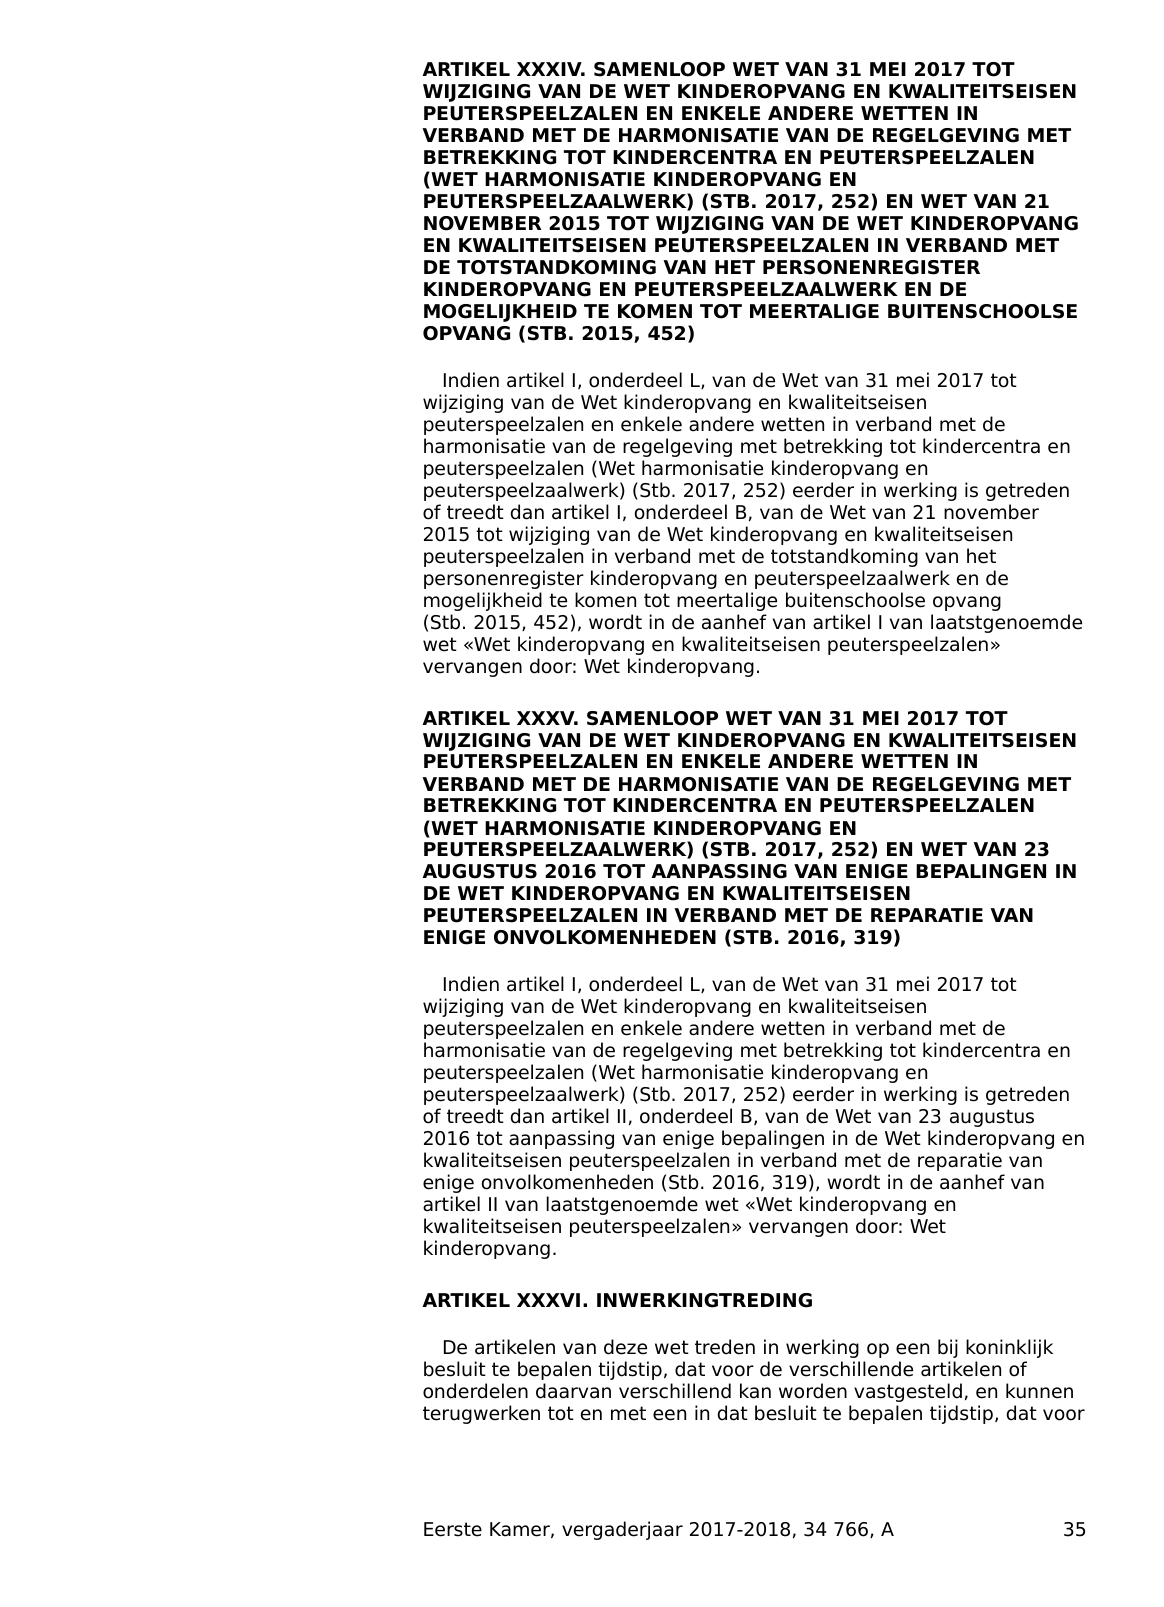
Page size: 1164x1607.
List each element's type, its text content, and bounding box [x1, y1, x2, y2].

subtitle ARTIKEL XXXV. SAMENLOOP WET VAN 31 MEI 2017 TOT WIJZIGING VAN DE WET KINDEROPVANG EN KWALITEITSEISEN PEUTERSPEELZALEN EN ENKELE ANDERE WETTEN IN VERBAND MET DE HARMONISATIE VAN DE REGELGEVING MET BETREKKING TOT KINDERCENTRA EN PEUTERSPEELZALEN (WET HARMONISATIE KINDEROPVANG EN PEUTERSPEELZAALWERK) (STB. 2017, 252) EN WET VAN 23 AUGUSTUS 2016 TOT AANPASSING VAN ENIGE BEPALINGEN IN DE WET KINDEROPVANG EN KWALITEITSEISEN PEUTERSPEELZALEN IN VERBAND MET DE REPARATIE VAN ENIGE ONVOLKOMENHEDEN (STB. 2016, 319) [422, 707, 1087, 949]
text Indien artikel I, onderdeel L, van de Wet van 31 mei 2017 tot wijziging van de Wet kinderopvang en kwaliteitseisen peuterspeelzalen en enkele andere wetten in verband met de harmonisatie van de regelgeving met betrekking tot kindercentra en peuterspeelzalen (Wet harmonisatie kinderopvang en peuterspeelzaalwerk) (Stb. 2017, 252) eerder in werking is getreden of treedt dan artikel II, onderdeel B, van de Wet van 23 augustus 2016 tot aanpassing van enige bepalingen in de Wet kinderopvang en kwaliteitseisen peuterspeelzalen in verband met de reparatie van enige onvolkomenheden (Stb. 2016, 319), wordt in de aanhef van artikel II van laatstgenoemde wet «Wet kinderopvang en kwaliteitseisen peuterspeelzalen» vervangen door: Wet kinderopvang. [422, 974, 1087, 1260]
text De artikelen van deze wet treden in werking op een bij koninklijk besluit te bepalen tijdstip, dat voor de verschillende artikelen of onderdelen daarvan verschillend kan worden vastgesteld, en kunnen terugwerken tot en met een in dat besluit te bepalen tijdstip, dat voor [422, 1337, 1087, 1425]
text Indien artikel I, onderdeel L, van de Wet van 31 mei 2017 tot wijziging van de Wet kinderopvang en kwaliteitseisen peuterspeelzalen en enkele andere wetten in verband met de harmonisatie van de regelgeving met betrekking tot kindercentra en peuterspeelzalen (Wet harmonisatie kinderopvang en peuterspeelzaalwerk) (Stb. 2017, 252) eerder in werking is getreden of treedt dan artikel I, onderdeel B, van de Wet van 21 november 2015 tot wijziging van de Wet kinderopvang en kwaliteitseisen peuterspeelzalen in verband met de totstandkoming van het personenregister kinderopvang en peuterspeelzaalwerk en de mogelijkheid te komen tot meertalige buitenschoolse opvang (Stb. 2015, 452), wordt in de aanhef van artikel I van laatstgenoemde wet «Wet kinderopvang en kwaliteitseisen peuterspeelzalen» vervangen door: Wet kinderopvang. [422, 370, 1087, 677]
subtitle ARTIKEL XXXVI. INWERKINGTREDING [422, 1290, 1087, 1312]
subtitle ARTIKEL XXXIV. SAMENLOOP WET VAN 31 MEI 2017 TOT WIJZIGING VAN DE WET KINDEROPVANG EN KWALITEITSEISEN PEUTERSPEELZALEN EN ENKELE ANDERE WETTEN IN VERBAND MET DE HARMONISATIE VAN DE REGELGEVING MET BETREKKING TOT KINDERCENTRA EN PEUTERSPEELZALEN (WET HARMONISATIE KINDEROPVANG EN PEUTERSPEELZAALWERK) (STB. 2017, 252) EN WET VAN 21 NOVEMBER 2015 TOT WIJZIGING VAN DE WET KINDEROPVANG EN KWALITEITSEISEN PEUTERSPEELZALEN IN VERBAND MET DE TOTSTANDKOMING VAN HET PERSONENREGISTER KINDEROPVANG EN PEUTERSPEELZAALWERK EN DE MOGELIJKHEID TE KOMEN TOT MEERTALIGE BUITENSCHOOLSE OPVANG (STB. 2015, 452) [422, 59, 1087, 345]
